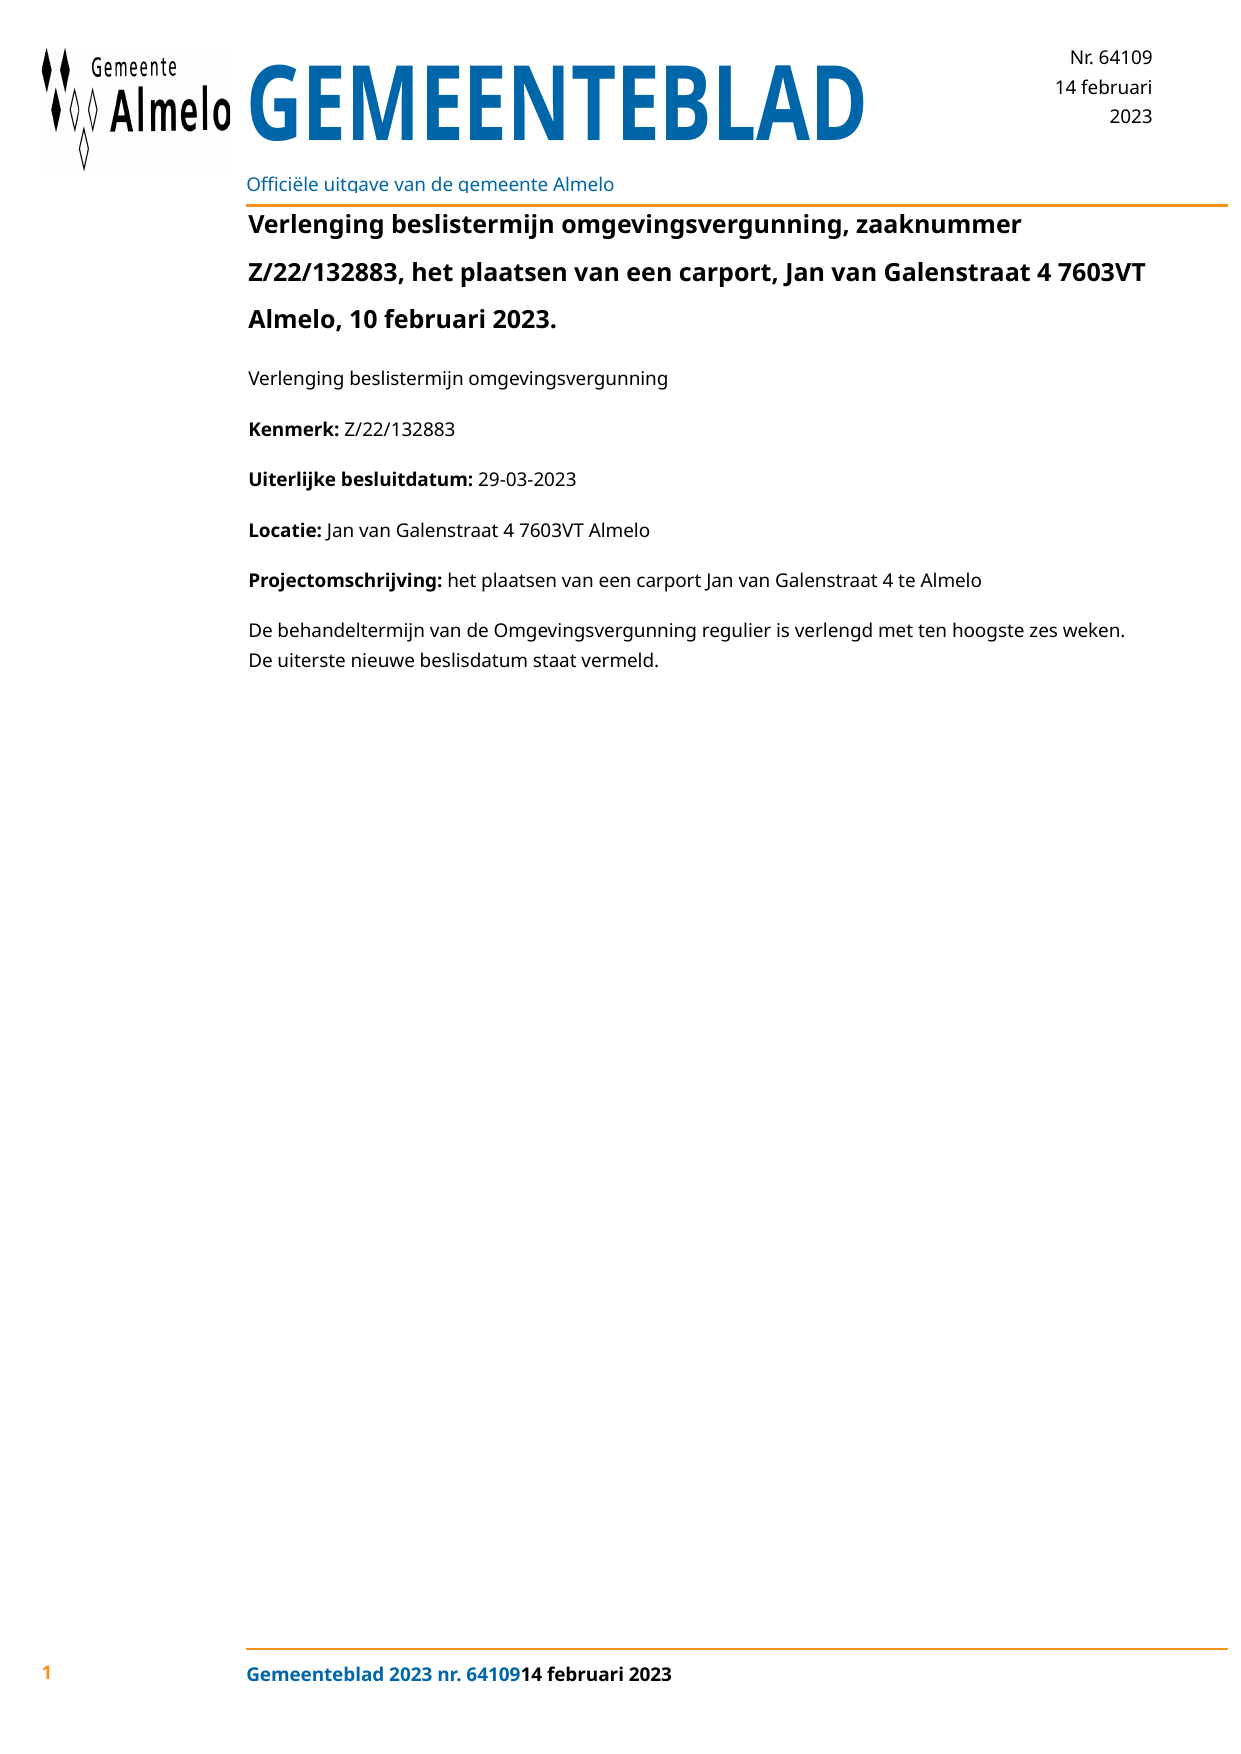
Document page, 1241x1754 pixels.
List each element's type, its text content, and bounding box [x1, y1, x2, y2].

text Kenmerk: Z/22/132883 [248, 416, 1152, 442]
text Locatie: Jan van Galenstraat 4 7603VT Almelo [248, 517, 1152, 542]
text Projectomschrijving: het plaatsen van een carport Jan van Galenstraat 4 te Almelo [248, 567, 1152, 593]
text Verlenging beslistermijn omgevingsvergunning [248, 366, 1152, 391]
text Uiterlijke besluitdatum: 29-03-2023 [248, 466, 1152, 492]
text Verlenging beslistermijn omgevingsvergunning, zaaknummer Z/22/132883, het plaatsen van een carport, Jan van Galenstraat 4 7603VT Almelo, 10 februari 2023. [248, 207, 1152, 336]
picture [41, 47, 231, 172]
text De behandeltermijn van de Omgevingsvergunning regulier is verlengd met ten hoogste zes weken. De uiterste nieuwe beslisdatum staat vermeld. [248, 618, 1152, 673]
